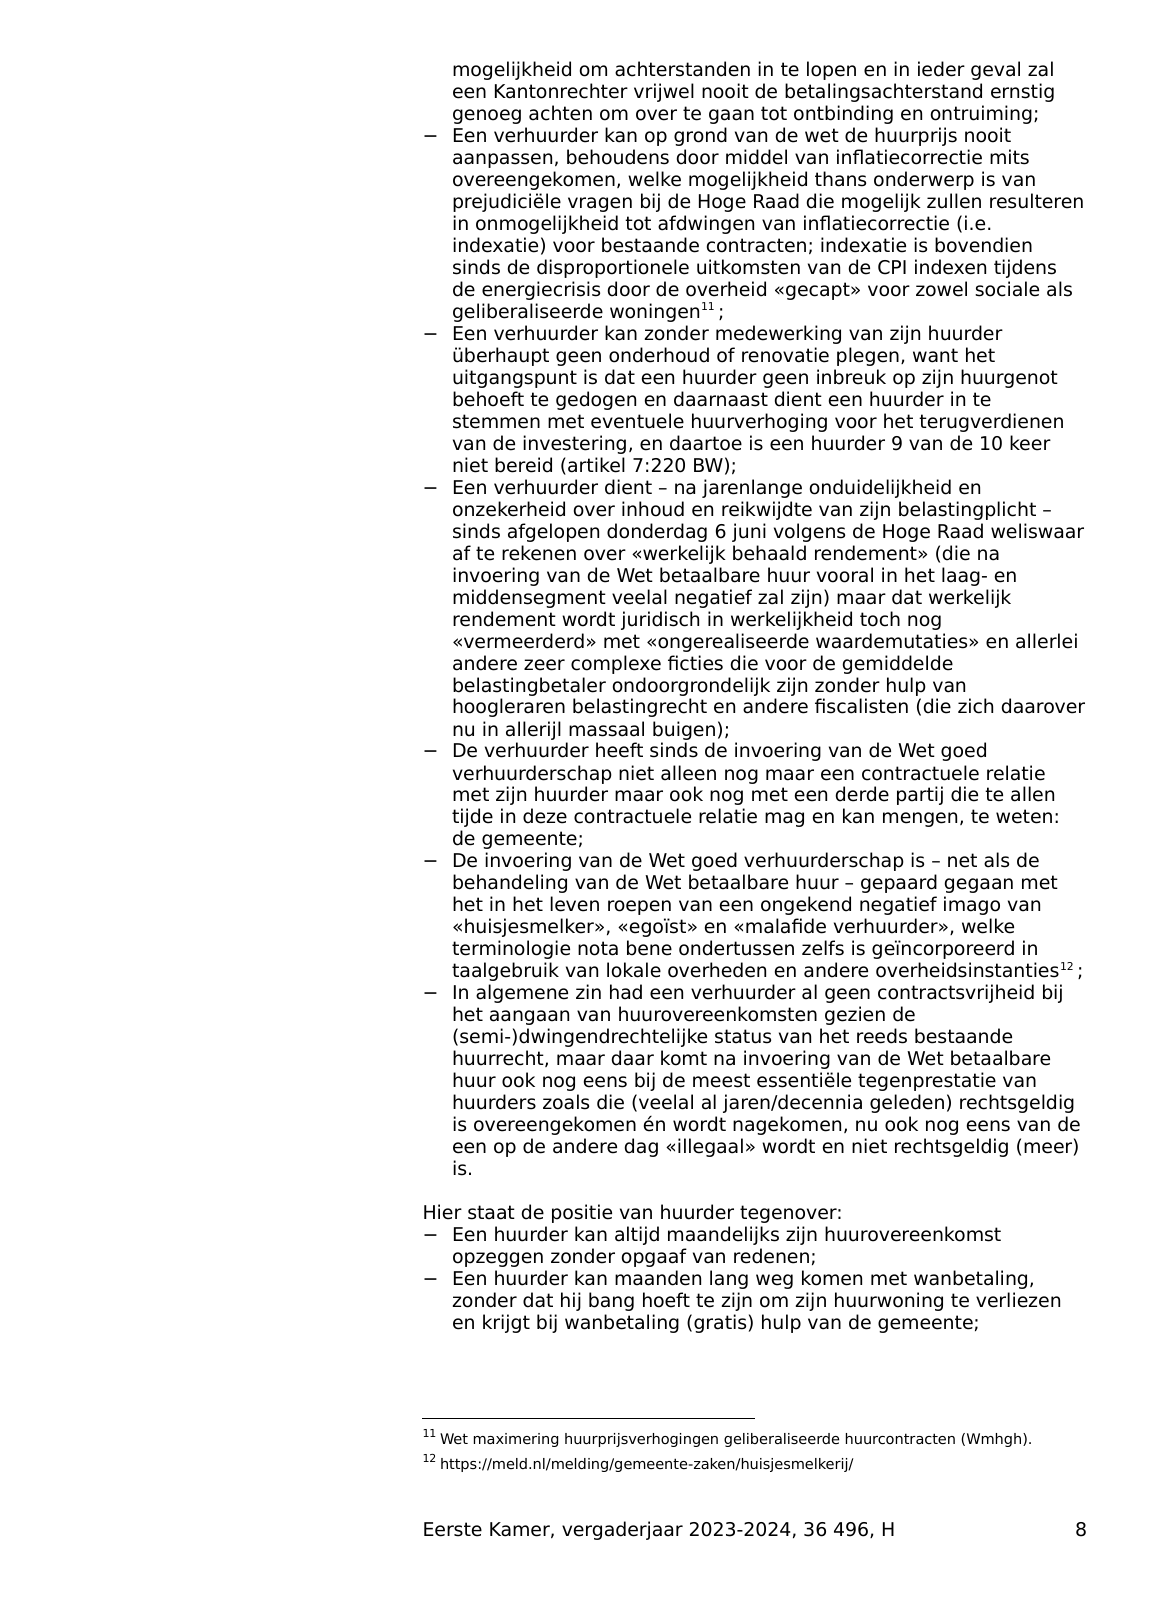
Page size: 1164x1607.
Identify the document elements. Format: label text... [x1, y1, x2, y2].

text − De invoering van de Wet goed verhuurderschap is – net als de behandeling van de Wet betaalbare huur – gepaard gegaan met het in het leven roepen van een ongekend negatief imago van «huisjesmelker», «egoïst» en «malafide verhuurder», welke terminologie nota bene ondertussen zelfs is geïncorporeerd in taalgebruik van lokale overheden en andere overheidsinstanties; [422, 850, 1087, 982]
text https://meld.nl/melding/gemeente-zaken/huisjesmelkerij/ [422, 1452, 1087, 1474]
text − In algemene zin had een verhuurder al geen contractsvrijheid bij het aangaan van huurovereenkomsten gezien de (semi-)dwingendrechtelijke status van het reeds bestaande huurrecht, maar daar komt na invoering van de Wet betaalbare huur ook nog eens bij de meest essentiële tegenprestatie van huurders zoals die (veelal al jaren/decennia geleden) rechtsgeldig is overeengekomen én wordt nagekomen, nu ook nog eens van de een op de andere dag «illegaal» wordt en niet rechtsgeldig (meer) is. [422, 982, 1087, 1180]
text − Een verhuurder dient – na jarenlange onduidelijkheid en onzekerheid over inhoud en reikwijdte van zijn belastingplicht – sinds afgelopen donderdag 6 juni volgens de Hoge Raad weliswaar af te rekenen over «werkelijk behaald rendement» (die na invoering van de Wet betaalbare huur vooral in het laag- en middensegment veelal negatief zal zijn) maar dat werkelijk rendement wordt juridisch in werkelijkheid toch nog «vermeerderd» met «ongerealiseerde waardemutaties» en allerlei andere zeer complexe ficties die voor de gemiddelde belastingbetaler ondoorgrondelijk zijn zonder hulp van hoogleraren belastingrecht en andere fiscalisten (die zich daarover nu in allerijl massaal buigen); [422, 477, 1087, 740]
text − Een huurder kan altijd maandelijks zijn huurovereenkomst opzeggen zonder opgaaf van redenen; [422, 1224, 1087, 1268]
text − De verhuurder heeft sinds de invoering van de Wet goed verhuurderschap niet alleen nog maar een contractuele relatie met zijn huurder maar ook nog met een derde partij die te allen tijde in deze contractuele relatie mag en kan mengen, te weten: de gemeente; [422, 740, 1087, 850]
text Hier staat de positie van huurder tegenover: [422, 1202, 1087, 1224]
text − Een verhuurder kan zonder medewerking van zijn huurder überhaupt geen onderhoud of renovatie plegen, want het uitgangspunt is dat een huurder geen inbreuk op zijn huurgenot behoeft te gedogen en daarnaast dient een huurder in te stemmen met eventuele huurverhoging voor het terugverdienen van de investering, en daartoe is een huurder 9 van de 10 keer niet bereid (artikel 7:220 BW); [422, 323, 1087, 477]
text Wet maximering huurprijsverhogingen geliberaliseerde huurcontracten (Wmhgh). [422, 1427, 1087, 1449]
text − Een verhuurder kan op grond van de wet de huurprijs nooit aanpassen, behoudens door middel van inflatiecorrectie mits overeengekomen, welke mogelijkheid thans onderwerp is van prejudiciële vragen bij de Hoge Raad die mogelijk zullen resulteren in onmogelijkheid tot afdwingen van inflatiecorrectie (i.e. indexatie) voor bestaande contracten; indexatie is bovendien sinds de disproportionele uitkomsten van de CPI indexen tijdens de energiecrisis door de overheid «gecapt» voor zowel sociale als geliberaliseerde woningen; [422, 125, 1087, 323]
text mogelijkheid om achterstanden in te lopen en in ieder geval zal een Kantonrechter vrijwel nooit de betalingsachterstand ernstig genoeg achten om over te gaan tot ontbinding en ontruiming; [422, 59, 1087, 125]
text − Een huurder kan maanden lang weg komen met wanbetaling, zonder dat hij bang hoeft te zijn om zijn huurwoning te verliezen en krijgt bij wanbetaling (gratis) hulp van de gemeente; [422, 1268, 1087, 1334]
